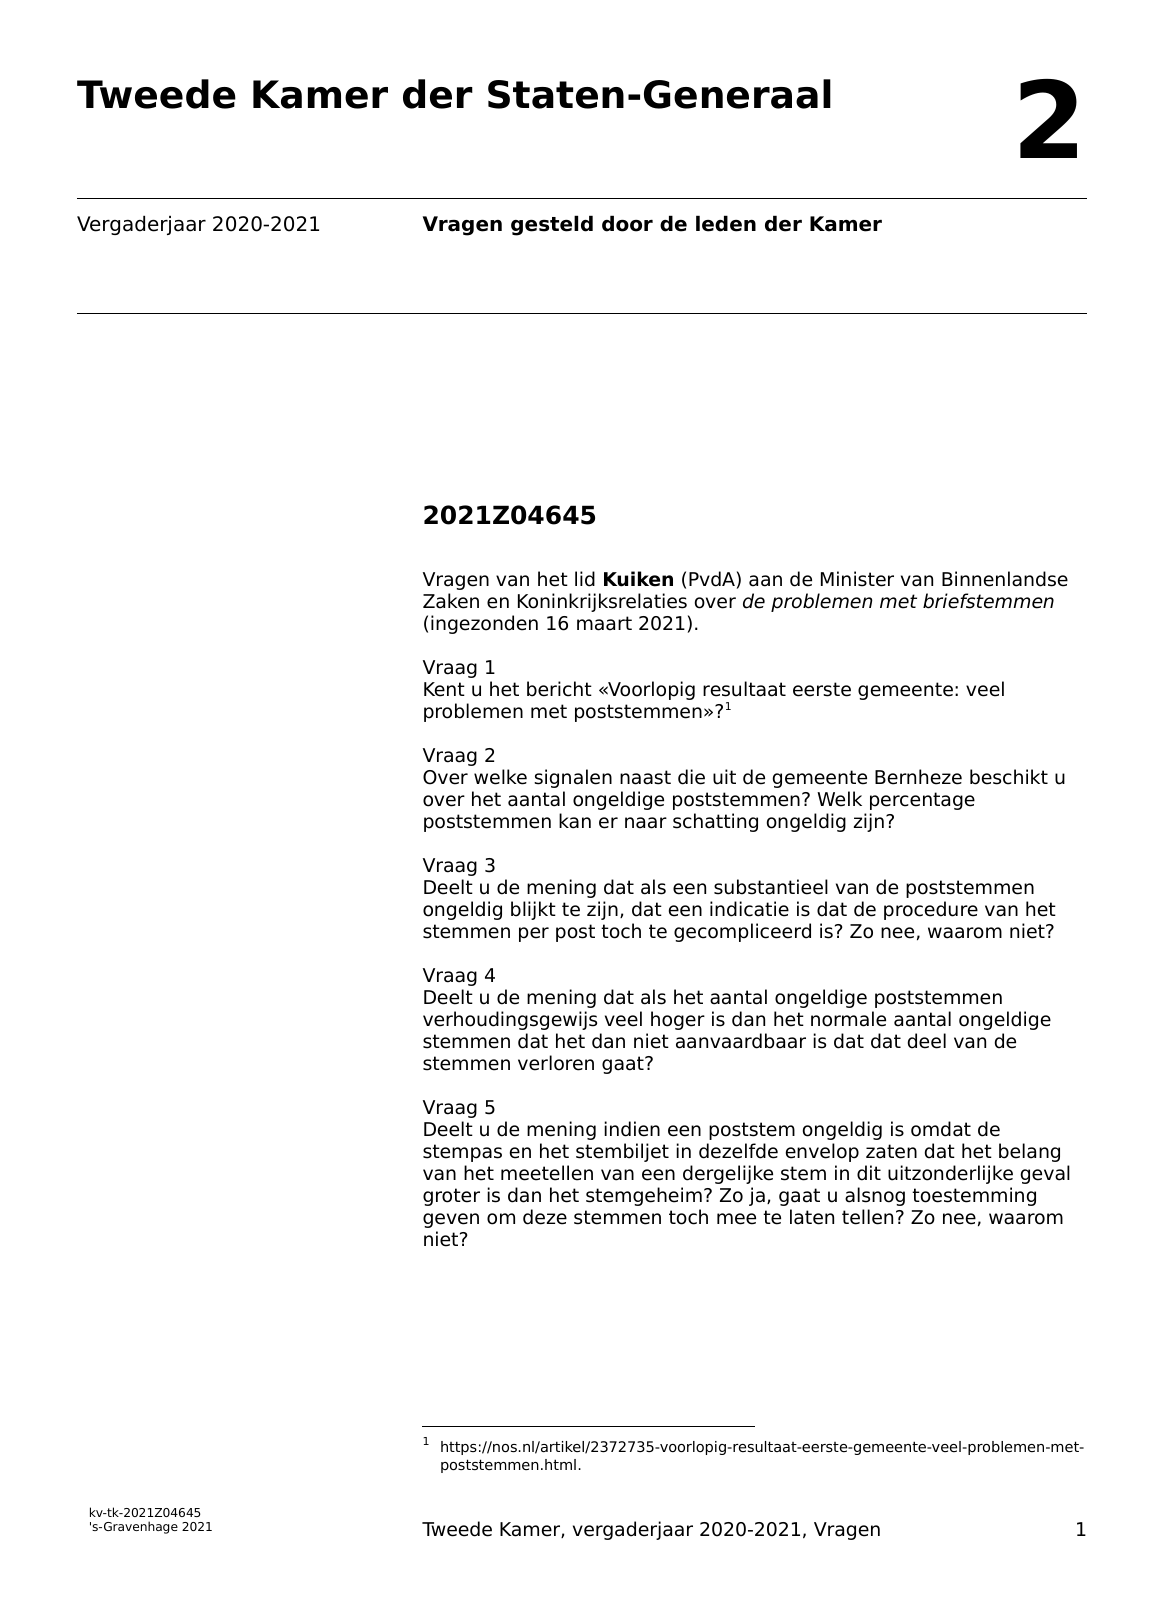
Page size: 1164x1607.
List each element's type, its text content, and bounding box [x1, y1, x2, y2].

text https://nos.nl/artikel/2372735-voorlopig-resultaat-eerste-gemeente-veel-problemen-met-poststemmen.html. [422, 1435, 1087, 1474]
table_header 2 [886, 59, 1087, 198]
text 2021Z04645 [422, 501, 1087, 531]
text Vraag 3 [422, 855, 1087, 877]
text Vraag 1 [422, 657, 1087, 679]
table_cell Vergaderjaar 2020-2021 [77, 199, 422, 313]
text Over welke signalen naast die uit de gemeente Bernheze beschikt u over het aantal ongeldige poststemmen? Welk percentage poststemmen kan er naar schatting ongeldig zijn? [422, 767, 1087, 833]
text Kent u het bericht «Voorlopig resultaat eerste gemeente: veel problemen met poststemmen»? [422, 679, 1087, 723]
text Vragen van het lid Kuiken (PvdA) aan de Minister van Binnenlandse Zaken en Koninkrijksrelaties over de problemen met briefstemmen (ingezonden 16 maart 2021). [422, 569, 1087, 635]
text Deelt u de mening indien een poststem ongeldig is omdat de stempas en het stembiljet in dezelfde envelop zaten dat het belang van het meetellen van een dergelijke stem in dit uitzonderlijke geval groter is dan het stemgeheim? Zo ja, gaat u alsnog toestemming geven om deze stemmen toch mee te laten tellen? Zo nee, waarom niet? [422, 1119, 1087, 1251]
text 's-Gravenhage 2021 [88, 1520, 323, 1534]
text Vraag 5 [422, 1097, 1087, 1119]
text Vraag 4 [422, 965, 1087, 987]
text Deelt u de mening dat als het aantal ongeldige poststemmen verhoudingsgewijs veel hoger is dan het normale aantal ongeldige stemmen dat het dan niet aanvaardbaar is dat dat deel van de stemmen verloren gaat? [422, 987, 1087, 1075]
text Vraag 2 [422, 745, 1087, 767]
text Deelt u de mening dat als een substantieel van de poststemmen ongeldig blijkt te zijn, dat een indicatie is dat de procedure van het stemmen per post toch te gecompliceerd is? Zo nee, waarom niet? [422, 877, 1087, 943]
table_cell Vragen gesteld door de leden der Kamer [422, 199, 1087, 313]
table_header Tweede Kamer der Staten-Generaal [77, 59, 886, 198]
text kv-tk-2021Z04645 [88, 1506, 323, 1520]
